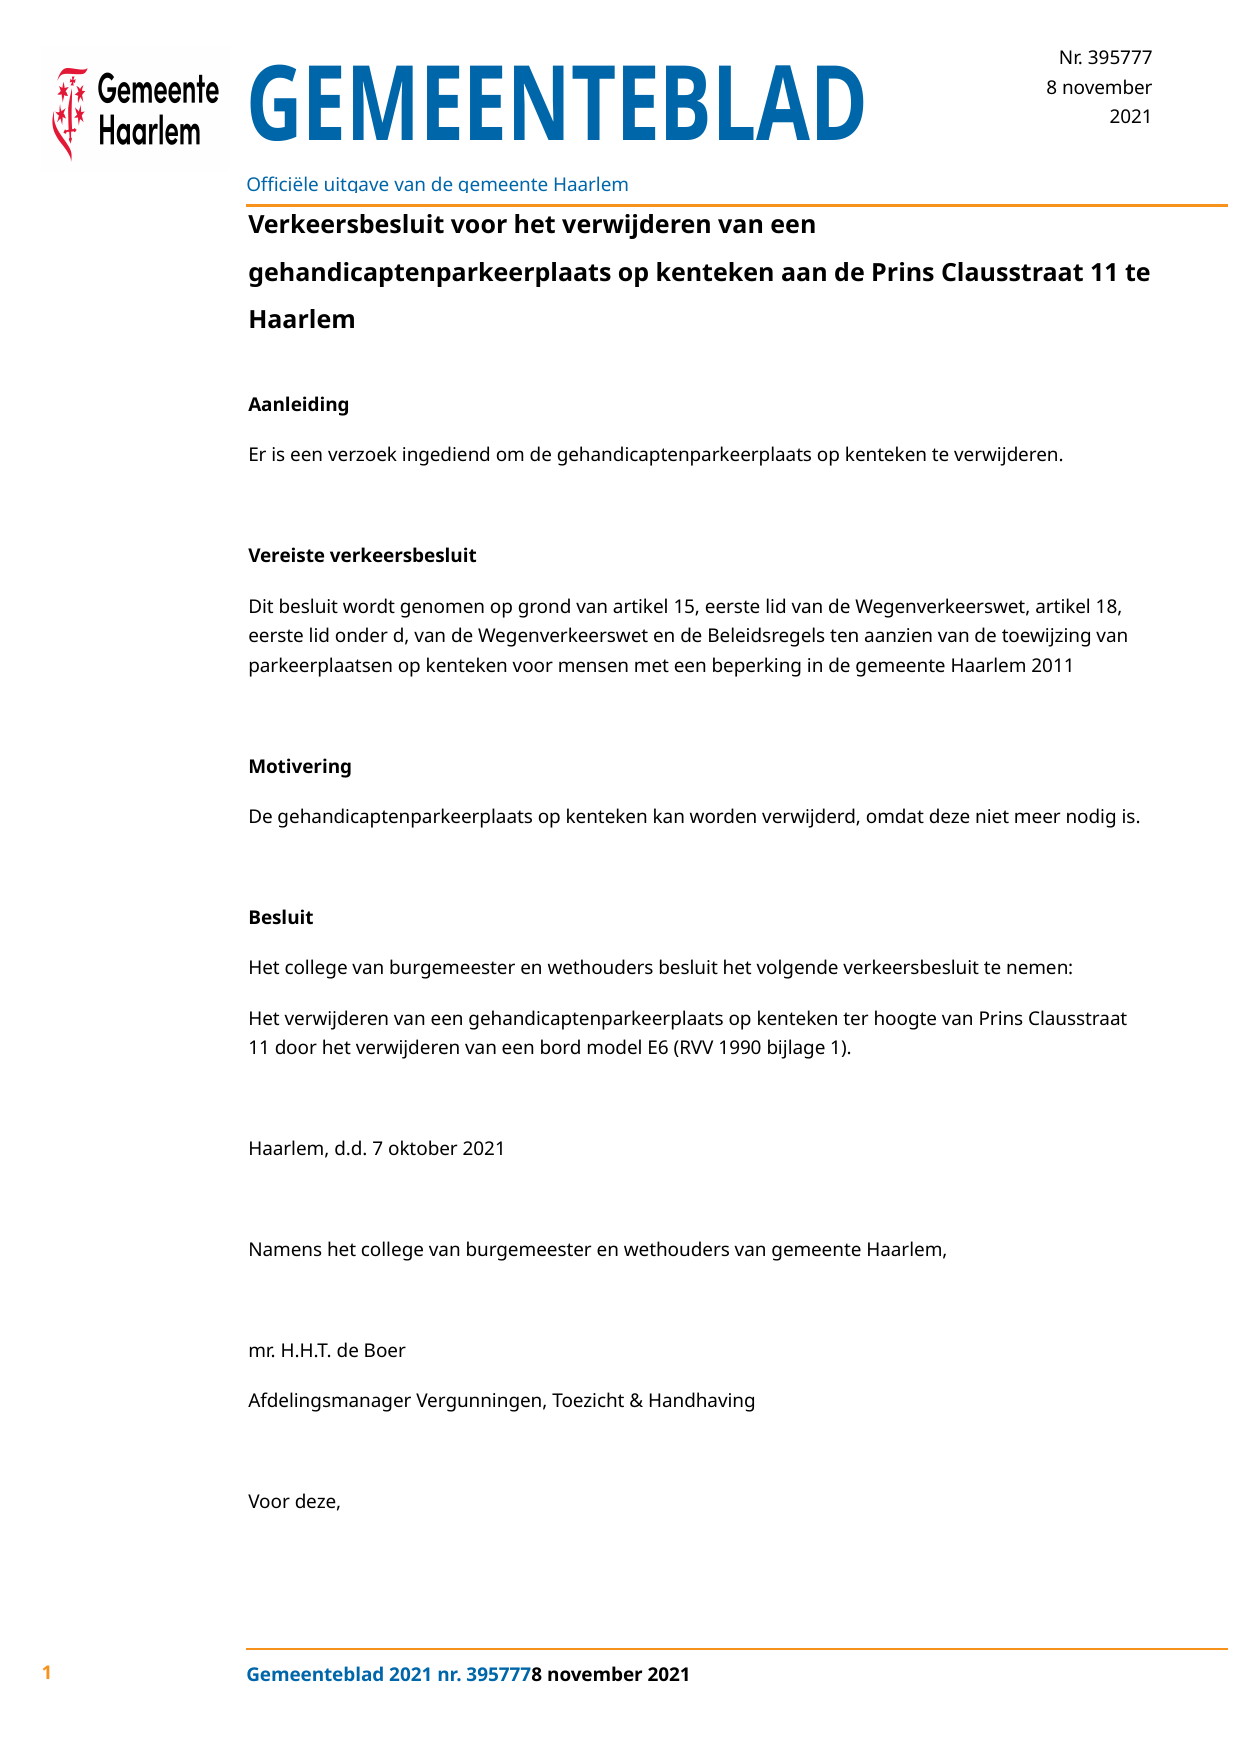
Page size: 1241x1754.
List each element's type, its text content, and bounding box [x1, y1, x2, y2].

text Er is een verzoek ingediend om de gehandicaptenparkeerplaats op kenteken te verwijderen. [248, 442, 1152, 467]
text Vereiste verkeersbesluit [248, 542, 1152, 568]
text De gehandicaptenparkeerplaats op kenteken kan worden verwijderd, omdat deze niet meer nodig is. [248, 803, 1152, 829]
text Het verwijderen van een gehandicaptenparkeerplaats op kenteken ter hoogte van Prins Clausstraat 11 door het verwijderen van een bord model E6 (RVV 1990 bijlage 1). [248, 1005, 1152, 1060]
text Aanleiding [248, 391, 1152, 417]
text Besluit [248, 904, 1152, 930]
text Motivering [248, 753, 1152, 779]
text mr. H.H.T. de Boer [248, 1337, 1152, 1363]
text Afdelingsmanager Vergunningen, Toezicht & Handhaving [248, 1387, 1152, 1413]
text Haarlem, d.d. 7 oktober 2021 [248, 1135, 1152, 1161]
text Verkeersbesluit voor het verwijderen van een gehandicaptenparkeerplaats op kenteken aan de Prins Clausstraat 11 te Haarlem [248, 207, 1152, 336]
text Voor deze, [248, 1488, 1152, 1514]
text Het college van burgemeester en wethouders besluit het volgende verkeersbesluit te nemen: [248, 954, 1152, 980]
text Namens het college van burgemeester en wethouders van gemeente Haarlem, [248, 1236, 1152, 1262]
picture [41, 47, 231, 172]
text Dit besluit wordt genomen op grond van artikel 15, eerste lid van de Wegenverkeerswet, artikel 18, eerste lid onder d, van de Wegenverkeerswet en de Beleidsregels ten aanzien van de toewijzing van parkeerplaatsen op kenteken voor mensen met een beperking in de gemeente Haarlem 2011 [248, 593, 1152, 678]
